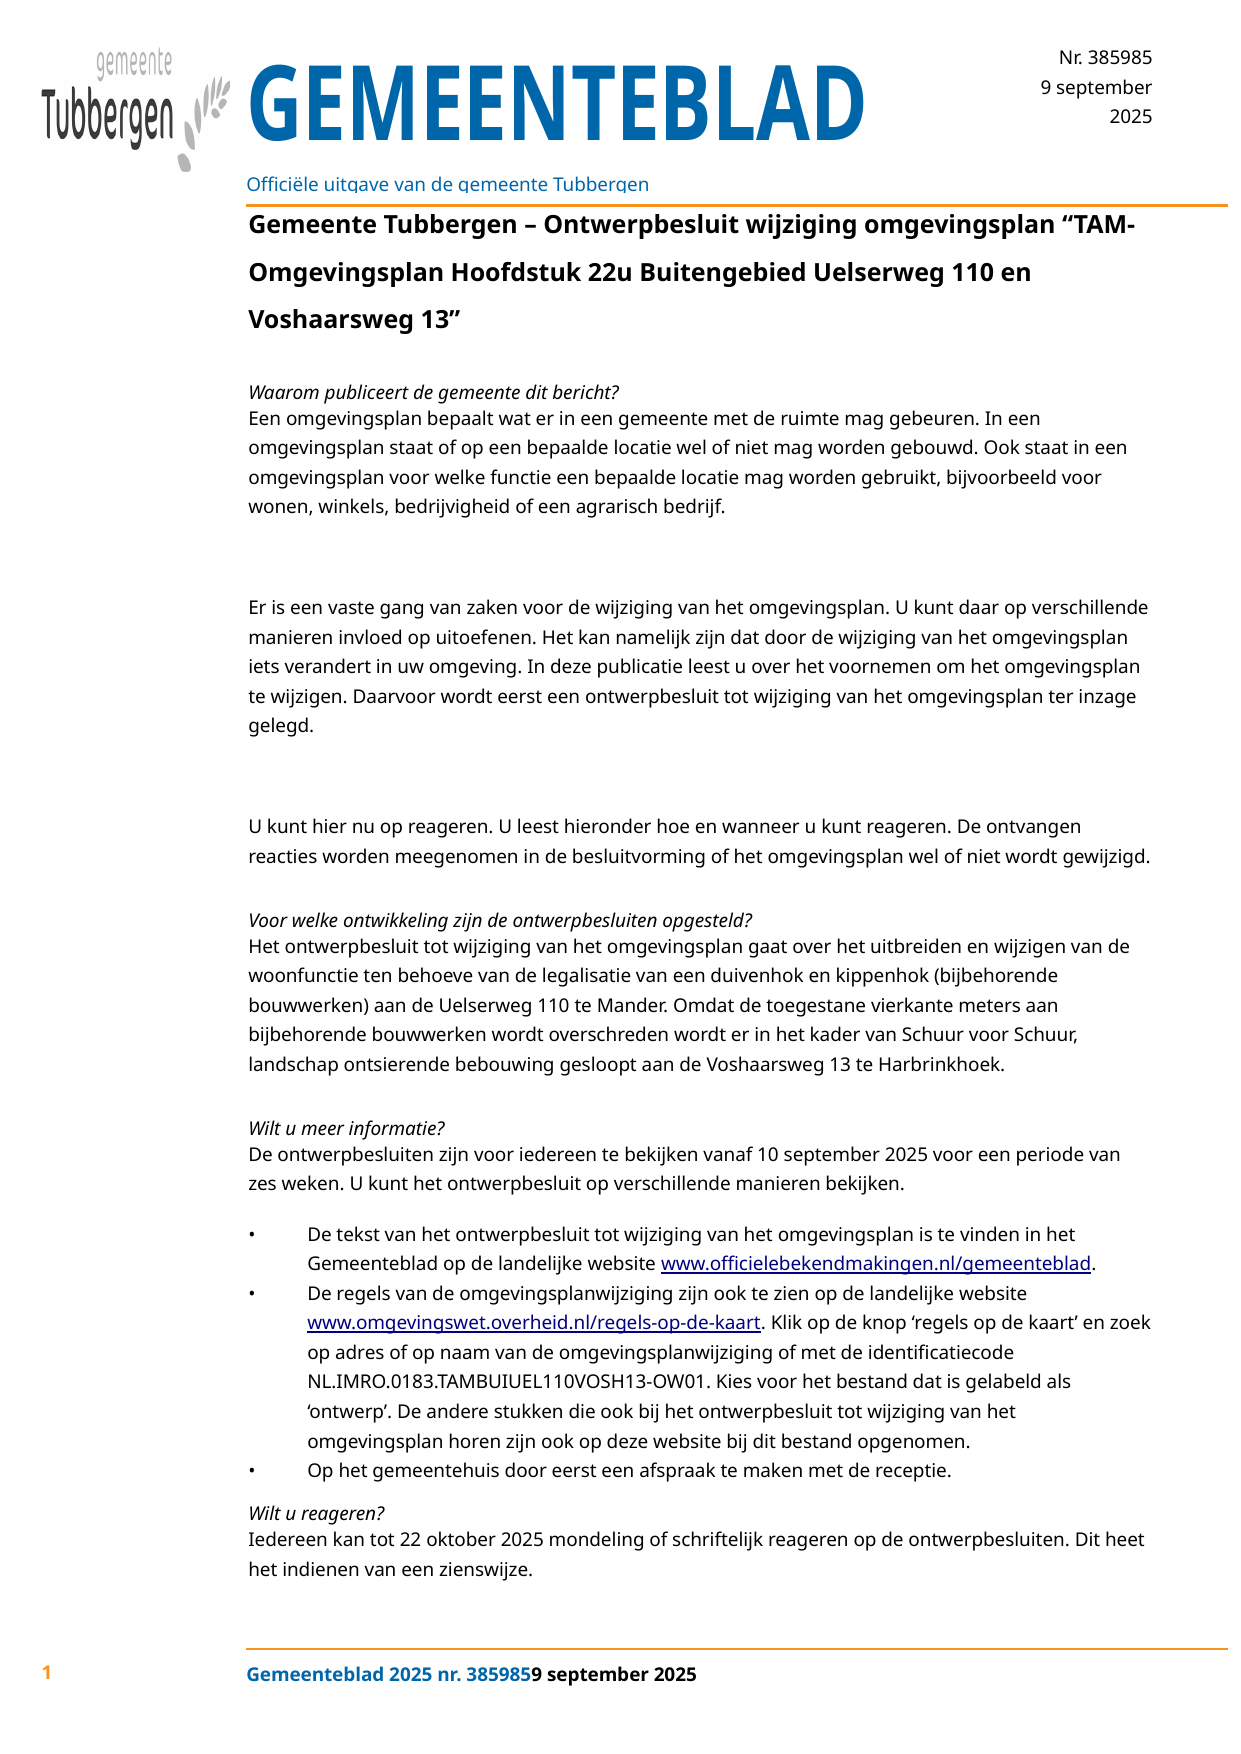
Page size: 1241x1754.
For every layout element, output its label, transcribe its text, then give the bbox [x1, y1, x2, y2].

list De regels van de omgevingsplanwijziging zijn ook te zien op de landelijke website www.omgevingswet.overheid.nl/regels-op-de-kaart. Klik op de knop ‘regels op de kaart’ en zoek op adres of op naam van de omgevingsplanwijziging of met de identificatiecode NL.IMRO.0183.TAMBUIUEL110VOSH13-OW01. Kies voor het bestand dat is gelabeld als ‘ontwerp’. De andere stukken die ook bij het ontwerpbesluit tot wijziging van het omgevingsplan horen zijn ook op deze website bij dit bestand opgenomen. [248, 1280, 1152, 1454]
text Gemeente Tubbergen – Ontwerpbesluit wijziging omgevingsplan “TAM-Omgevingsplan Hoofdstuk 22u Buitengebied Uelserweg 110 en Voshaarsweg 13” [248, 207, 1152, 336]
list De tekst van het ontwerpbesluit tot wijziging van het omgevingsplan is te vinden in het Gemeenteblad op de landelijke website www.officielebekendmakingen.nl/gemeenteblad. [248, 1221, 1152, 1276]
picture [41, 47, 231, 172]
text U kunt hier nu op reageren. U leest hieronder hoe en wanneer u kunt reageren. De ontvangen reacties worden meegenomen in de besluitvorming of het omgevingsplan wel of niet wordt gewijzigd. [248, 813, 1152, 869]
text Waarom publiceert de gemeente dit bericht? [248, 379, 1152, 405]
text Wilt u reageren? [248, 1501, 1152, 1526]
list Op het gemeentehuis door eerst een afspraak te maken met de receptie. [248, 1457, 1152, 1483]
text Er is een vaste gang van zaken voor de wijziging van het omgevingsplan. U kunt daar op verschillende manieren invloed op uitoefenen. Het kan namelijk zijn dat door de wijziging van het omgevingsplan iets verandert in uw omgeving. In deze publicatie leest u over het voornemen om het omgevingsplan te wijzigen. Daarvoor wordt eerst een ontwerpbesluit tot wijziging van het omgevingsplan ter inzage gelegd. [248, 594, 1152, 738]
text Iedereen kan tot 22 oktober 2025 mondeling of schriftelijk reageren op de ontwerpbesluiten. Dit heet het indienen van een zienswijze. [248, 1526, 1152, 1582]
text Het ontwerpbesluit tot wijziging van het omgevingsplan gaat over het uitbreiden en wijzigen van de woonfunctie ten behoeve van de legalisatie van een duivenhok en kippenhok (bijbehorende bouwwerken) aan de Uelserweg 110 te Mander. Omdat de toegestane vierkante meters aan bijbehorende bouwwerken wordt overschreden wordt er in het kader van Schuur voor Schuur, landschap ontsierende bebouwing gesloopt aan de Voshaarsweg 13 te Harbrinkhoek. [248, 933, 1152, 1077]
text Voor welke ontwikkeling zijn de ontwerpbesluiten opgesteld? [248, 907, 1152, 933]
text Een omgevingsplan bepaalt wat er in een gemeente met de ruimte mag gebeuren. In een omgevingsplan staat of op een bepaalde locatie wel of niet mag worden gebouwd. Ook staat in een omgevingsplan voor welke functie een bepaalde locatie mag worden gebruikt, bijvoorbeeld voor wonen, winkels, bedrijvigheid of een agrarisch bedrijf. [248, 405, 1152, 519]
text De ontwerpbesluiten zijn voor iedereen te bekijken vanaf 10 september 2025 voor een periode van zes weken. U kunt het ontwerpbesluit op verschillende manieren bekijken. [248, 1141, 1152, 1196]
text Wilt u meer informatie? [248, 1115, 1152, 1141]
